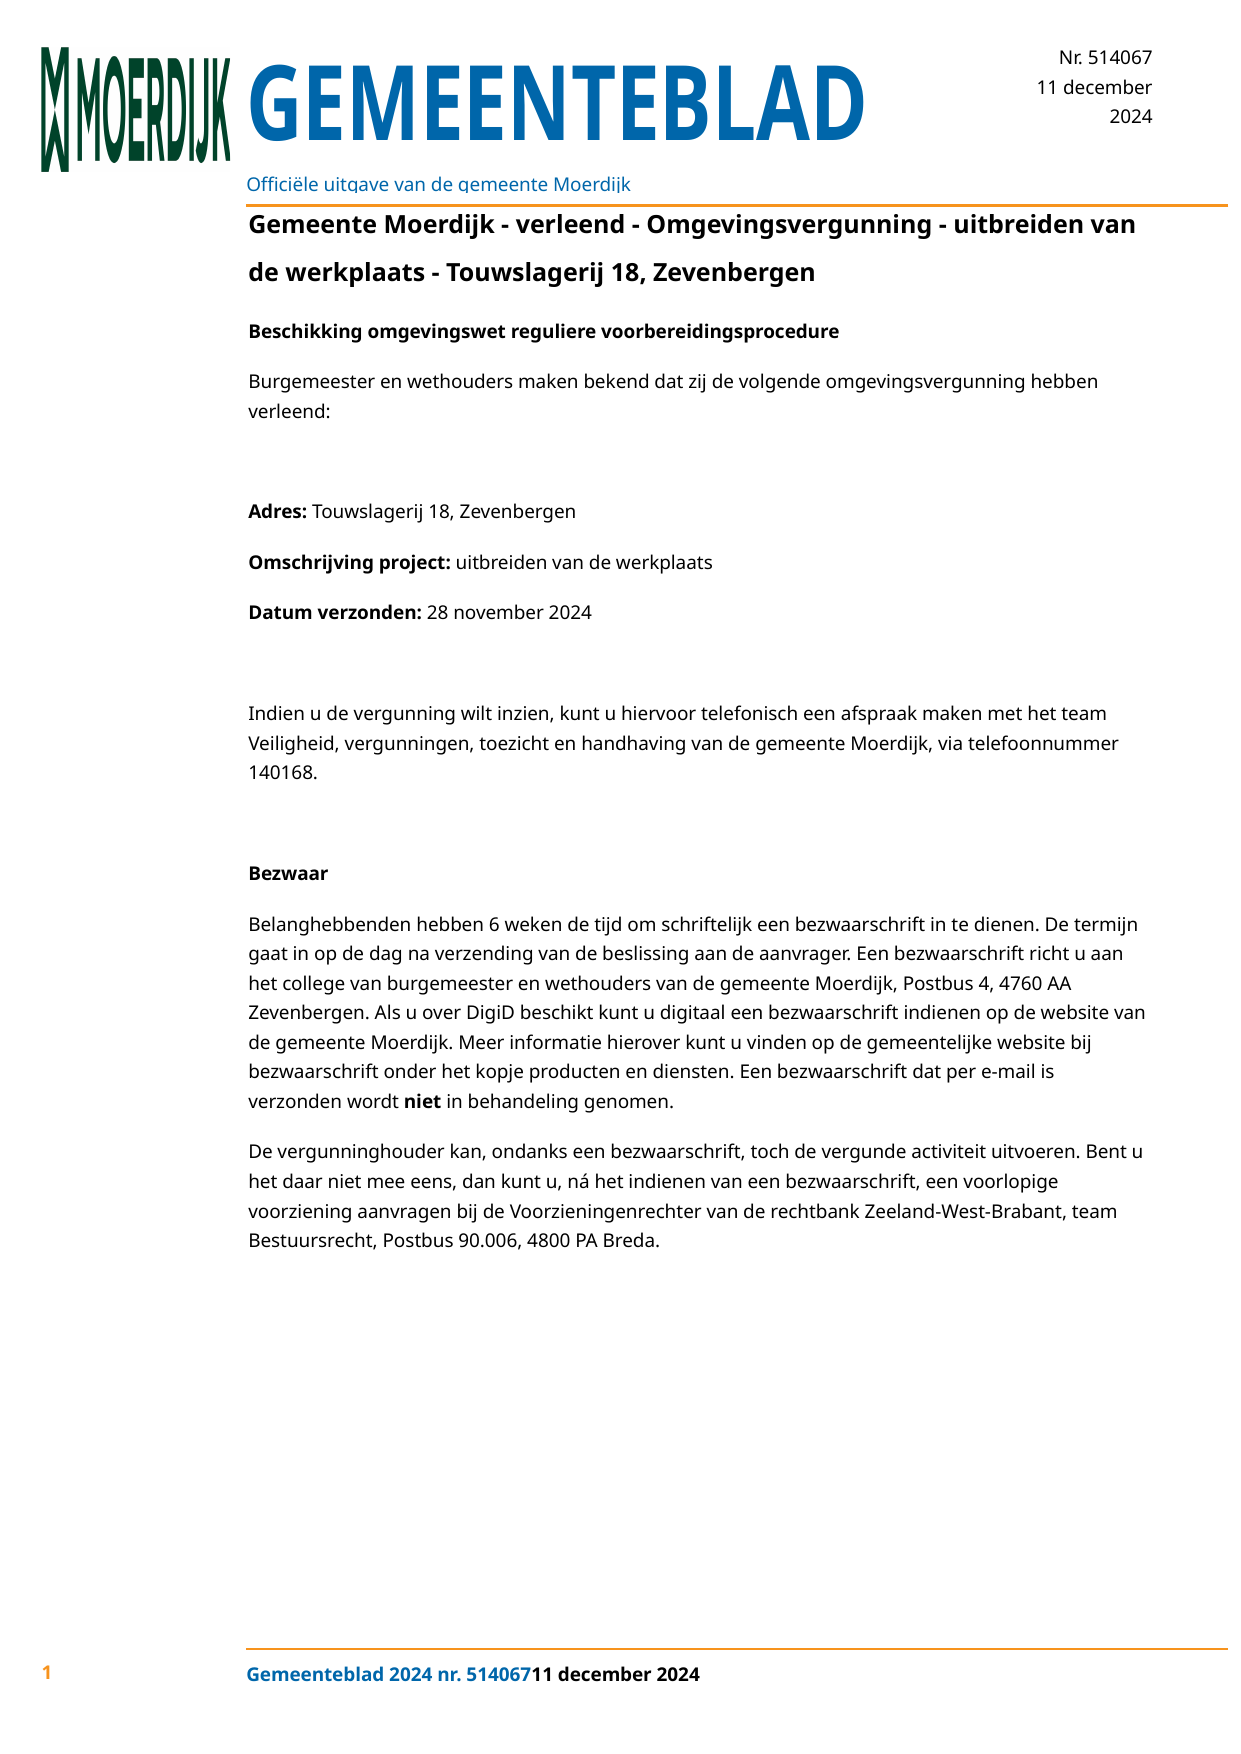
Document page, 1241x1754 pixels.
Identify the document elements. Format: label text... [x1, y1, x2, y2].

text Adres: Touwslagerij 18, Zevenbergen [248, 499, 1152, 524]
text Indien u de vergunning wilt inzien, kunt u hiervoor telefonisch een afspraak maken met het team Veiligheid, vergunningen, toezicht en handhaving van de gemeente Moerdijk, via telefoonnummer 140168. [248, 700, 1152, 785]
text Beschikking omgevingswet reguliere voorbereidingsprocedure [248, 318, 1152, 344]
text Bezwaar [248, 860, 1152, 886]
text De vergunninghouder kan, ondanks een bezwaarschrift, toch de vergunde activiteit uitvoeren. Bent u het daar niet mee eens, dan kunt u, ná het indienen van een bezwaarschrift, een voorlopige voorziening aanvragen bij de Voorzieningenrechter van de rechtbank Zeeland-West-Brabant, team Bestuursrecht, Postbus 90.006, 4800 PA Breda. [248, 1139, 1152, 1253]
text Datum verzonden: 28 november 2024 [248, 599, 1152, 625]
text Burgemeester en wethouders maken bekend dat zij de volgende omgevingsvergunning hebben verleend: [248, 368, 1152, 424]
text Gemeente Moerdijk - verleend - Omgevingsvergunning - uitbreiden van de werkplaats - Touwslagerij 18, Zevenbergen [248, 207, 1152, 288]
picture [41, 47, 231, 172]
text Omschrijving project: uitbreiden van de werkplaats [248, 549, 1152, 575]
text Belanghebbenden hebben 6 weken de tijd om schriftelijk een bezwaarschrift in te dienen. De termijn gaat in op de dag na verzending van de beslissing aan de aanvrager. Een bezwaarschrift richt u aan het college van burgemeester en wethouders van de gemeente Moerdijk, Postbus 4, 4760 AA Zevenbergen. Als u over DigiD beschikt kunt u digitaal een bezwaarschrift indienen op de website van de gemeente Moerdijk. Meer informatie hierover kunt u vinden op de gemeentelijke website bij bezwaarschrift onder het kopje producten en diensten. Een bezwaarschrift dat per e-mail is verzonden wordt niet in behandeling genomen. [248, 911, 1152, 1114]
